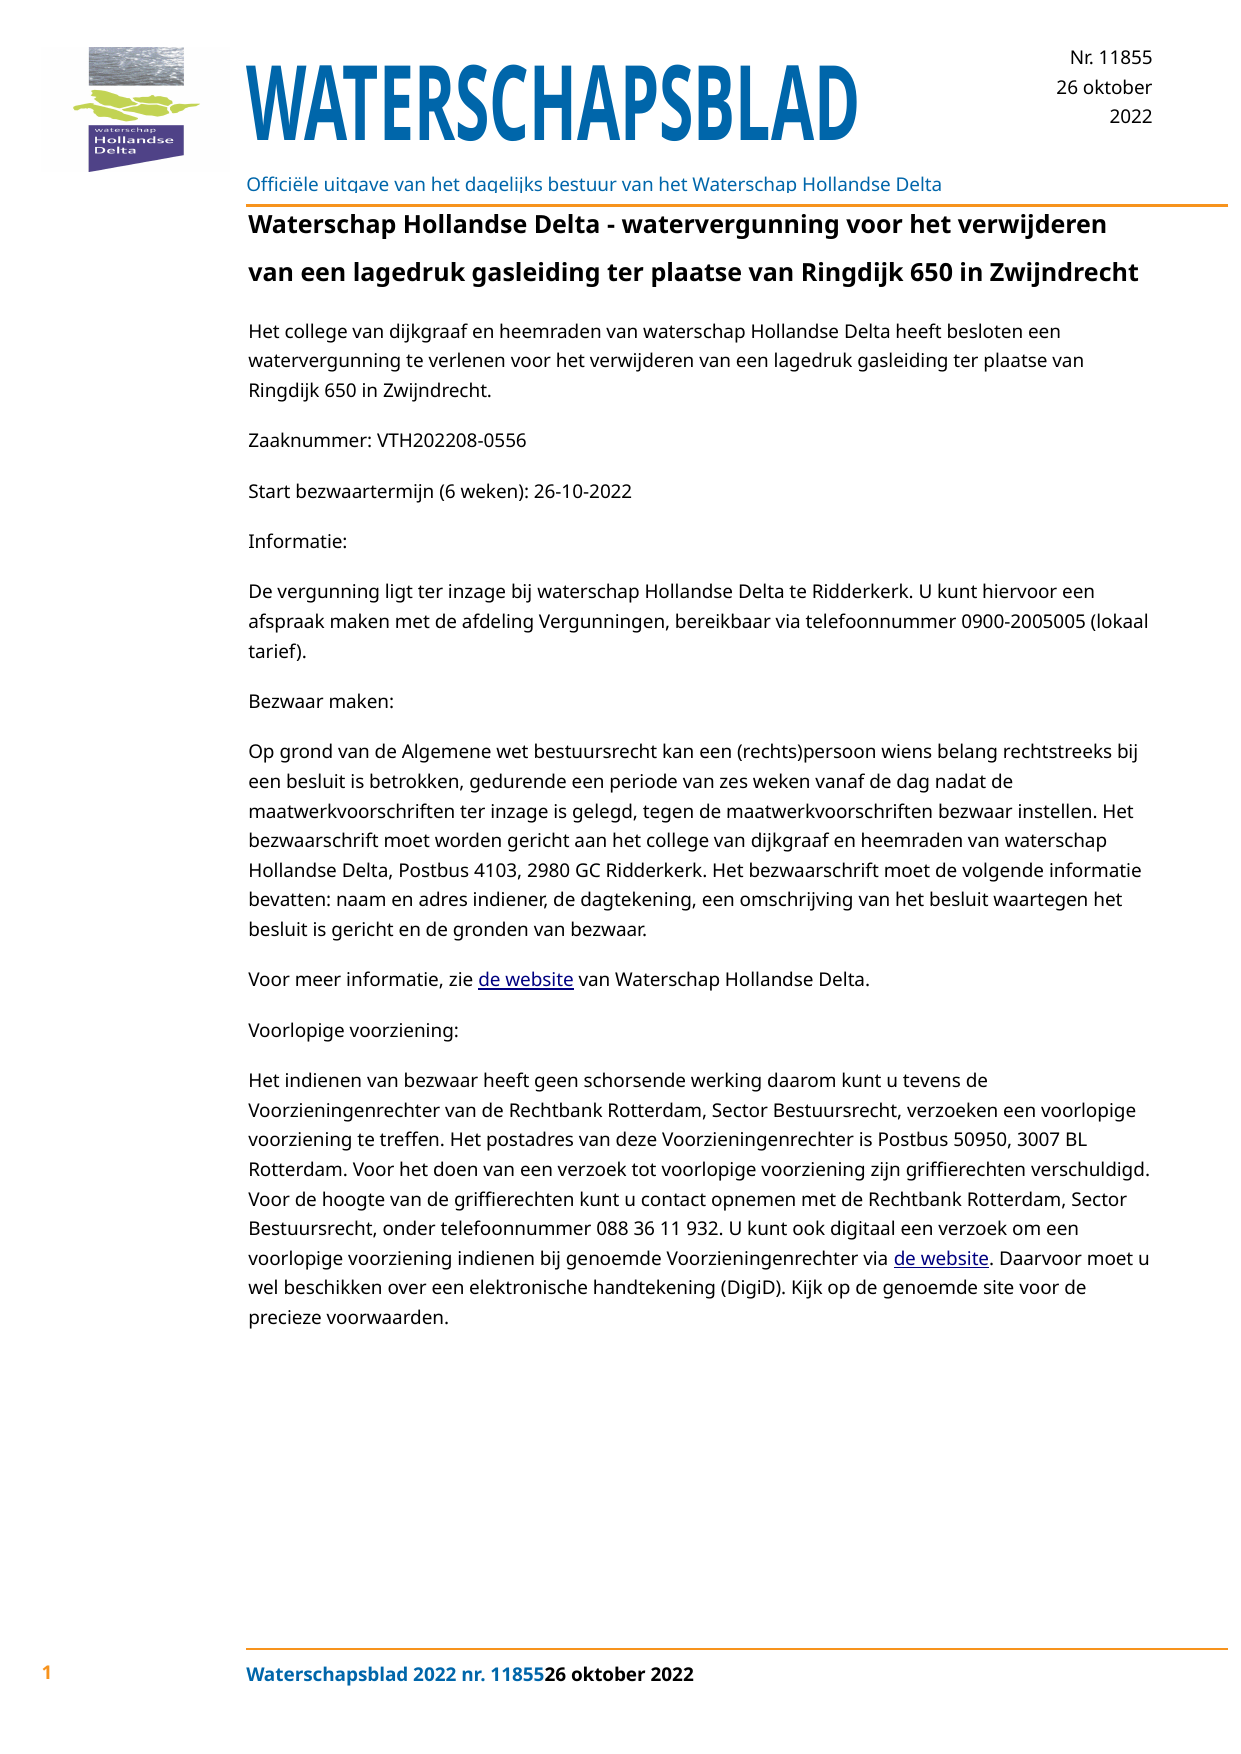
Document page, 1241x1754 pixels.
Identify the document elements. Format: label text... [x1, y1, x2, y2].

text Het indienen van bezwaar heeft geen schorsende werking daarom kunt u tevens de Voorzieningenrechter van de Rechtbank Rotterdam, Sector Bestuursrecht, verzoeken een voorlopige voorziening te treffen. Het postadres van deze Voorzieningenrechter is Postbus 50950, 3007 BL Rotterdam. Voor het doen van een verzoek tot voorlopige voorziening zijn griffierechten verschuldigd. Voor de hoogte van de griffierechten kunt u contact opnemen met de Rechtbank Rotterdam, Sector Bestuursrecht, onder telefoonnummer 088 36 11 932. U kunt ook digitaal een verzoek om een voorlopige voorziening indienen bij genoemde Voorzieningenrechter via de website. Daarvoor moet u wel beschikken over een elektronische handtekening (DigiD). Kijk op de genoemde site voor de precieze voorwaarden. [248, 1067, 1152, 1330]
text Voor meer informatie, zie de website van Waterschap Hollandse Delta. [248, 967, 1152, 992]
text De vergunning ligt ter inzage bij waterschap Hollandse Delta te Ridderkerk. U kunt hiervoor een afspraak maken met de afdeling Vergunningen, bereikbaar via telefoonnummer 0900-2005005 (lokaal tarief). [248, 579, 1152, 664]
text Start bezwaartermijn (6 weken): 26-10-2022 [248, 478, 1152, 504]
text Voorlopige voorziening: [248, 1017, 1152, 1043]
text Informatie: [248, 528, 1152, 554]
picture [41, 47, 231, 172]
text Bezwaar maken: [248, 688, 1152, 714]
text Zaaknummer: VTH202208-0556 [248, 427, 1152, 453]
text Op grond van de Algemene wet bestuursrecht kan een (rechts)persoon wiens belang rechtstreeks bij een besluit is betrokken, gedurende een periode van zes weken vanaf de dag nadat de maatwerkvoorschriften ter inzage is gelegd, tegen de maatwerkvoorschriften bezwaar instellen. Het bezwaarschrift moet worden gericht aan het college van dijkgraaf en heemraden van waterschap Hollandse Delta, Postbus 4103, 2980 GC Ridderkerk. Het bezwaarschrift moet de volgende informatie bevatten: naam en adres indiener, de dagtekening, een omschrijving van het besluit waartegen het besluit is gericht en de gronden van bezwaar. [248, 739, 1152, 942]
text Het college van dijkgraaf en heemraden van waterschap Hollandse Delta heeft besloten een watervergunning te verlenen voor het verwijderen van een lagedruk gasleiding ter plaatse van Ringdijk 650 in Zwijndrecht. [248, 318, 1152, 403]
text Waterschap Hollandse Delta - watervergunning voor het verwijderen van een lagedruk gasleiding ter plaatse van Ringdijk 650 in Zwijndrecht [248, 207, 1152, 288]
